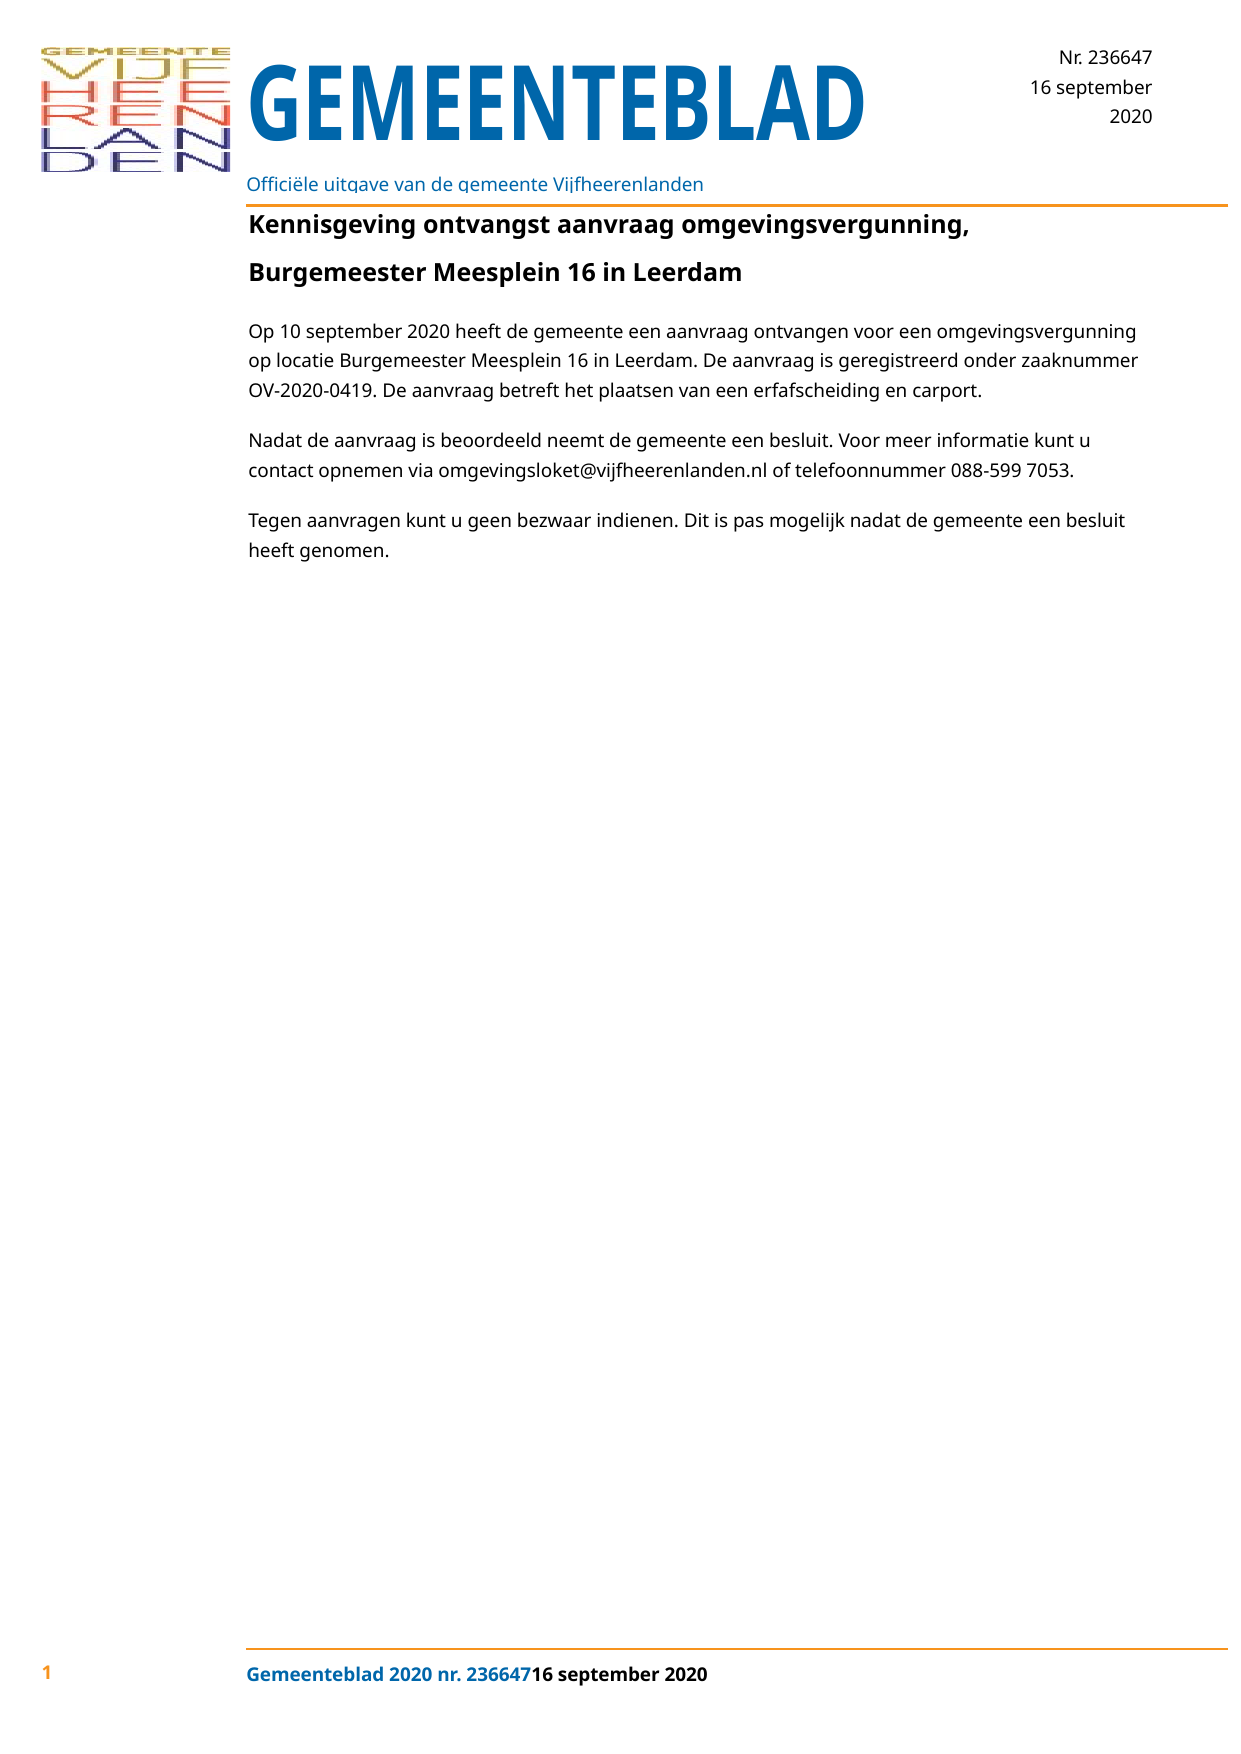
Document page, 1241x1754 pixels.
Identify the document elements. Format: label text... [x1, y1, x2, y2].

text Op 10 september 2020 heeft de gemeente een aanvraag ontvangen voor een omgevingsvergunning op locatie Burgemeester Meesplein 16 in Leerdam. De aanvraag is geregistreerd onder zaaknummer OV-2020-0419. De aanvraag betreft het plaatsen van een erfafscheiding en carport. [248, 318, 1152, 403]
picture [41, 47, 231, 172]
text Nadat de aanvraag is beoordeeld neemt de gemeente een besluit. Voor meer informatie kunt u contact opnemen via omgevingsloket@vijfheerenlanden.nl of telefoonnummer 088-599 7053. [248, 427, 1152, 483]
text Tegen aanvragen kunt u geen bezwaar indienen. Dit is pas mogelijk nadat de gemeente een besluit heeft genomen. [248, 507, 1152, 563]
text Kennisgeving ontvangst aanvraag omgevingsvergunning, Burgemeester Meesplein 16 in Leerdam [248, 207, 1152, 288]
